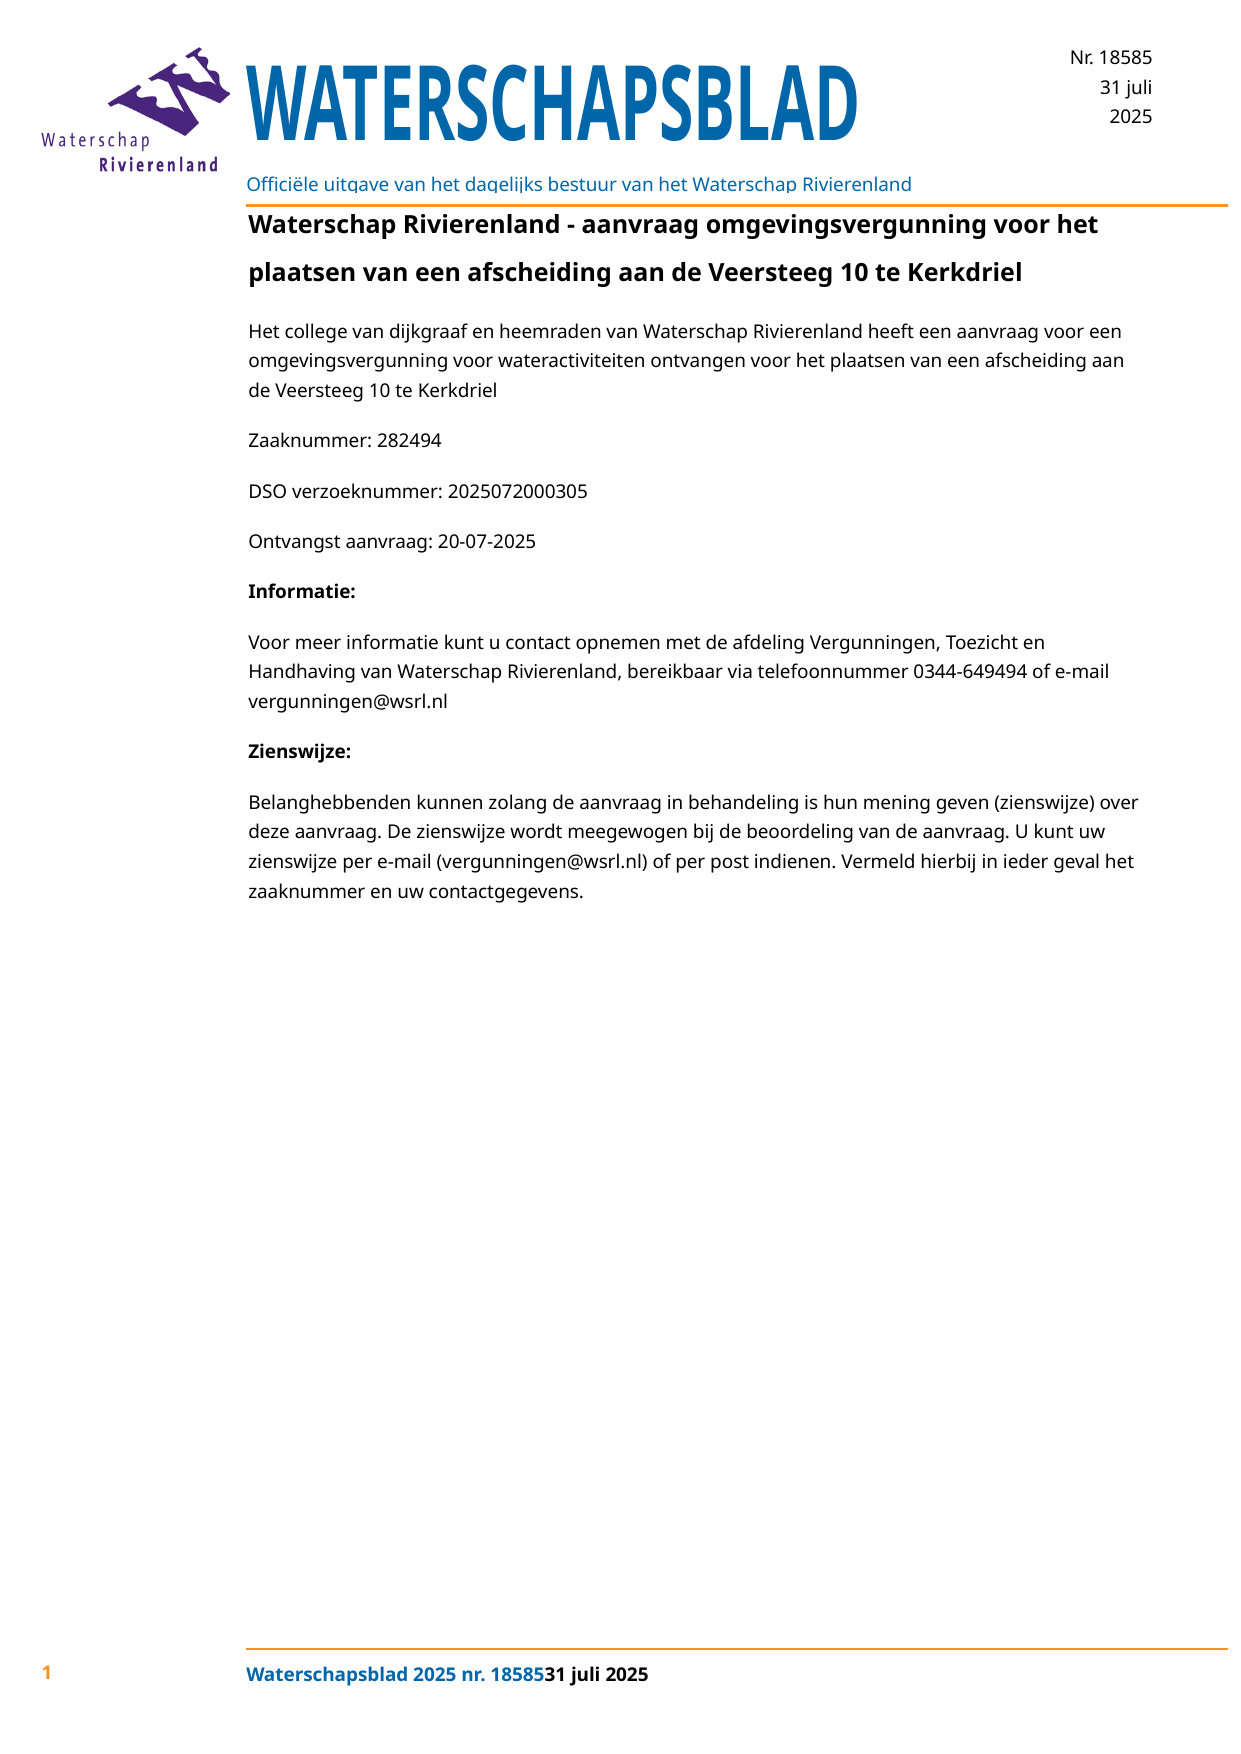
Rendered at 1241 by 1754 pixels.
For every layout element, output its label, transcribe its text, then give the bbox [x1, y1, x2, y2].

text Informatie: [248, 579, 1152, 604]
text Zaaknummer: 282494 [248, 427, 1152, 453]
text Voor meer informatie kunt u contact opnemen met de afdeling Vergunningen, Toezicht en Handhaving van Waterschap Rivierenland, bereikbaar via telefoonnummer 0344-649494 of e-mail vergunningen@wsrl.nl [248, 629, 1152, 714]
text Het college van dijkgraaf en heemraden van Waterschap Rivierenland heeft een aanvraag voor een omgevingsvergunning voor wateractiviteiten ontvangen voor het plaatsen van een afscheiding aan de Veersteeg 10 te Kerkdriel [248, 318, 1152, 403]
text DSO verzoeknummer: 2025072000305 [248, 478, 1152, 504]
text Waterschap Rivierenland - aanvraag omgevingsvergunning voor het plaatsen van een afscheiding aan de Veersteeg 10 te Kerkdriel [248, 207, 1152, 288]
picture [41, 47, 231, 172]
text Ontvangst aanvraag: 20-07-2025 [248, 528, 1152, 554]
text Zienswijze: [248, 739, 1152, 764]
text Belanghebbenden kunnen zolang de aanvraag in behandeling is hun mening geven (zienswijze) over deze aanvraag. De zienswijze wordt meegewogen bij de beoordeling van de aanvraag. U kunt uw zienswijze per e-mail (vergunningen@wsrl.nl) of per post indienen. Vermeld hierbij in ieder geval het zaaknummer en uw contactgegevens. [248, 789, 1152, 904]
